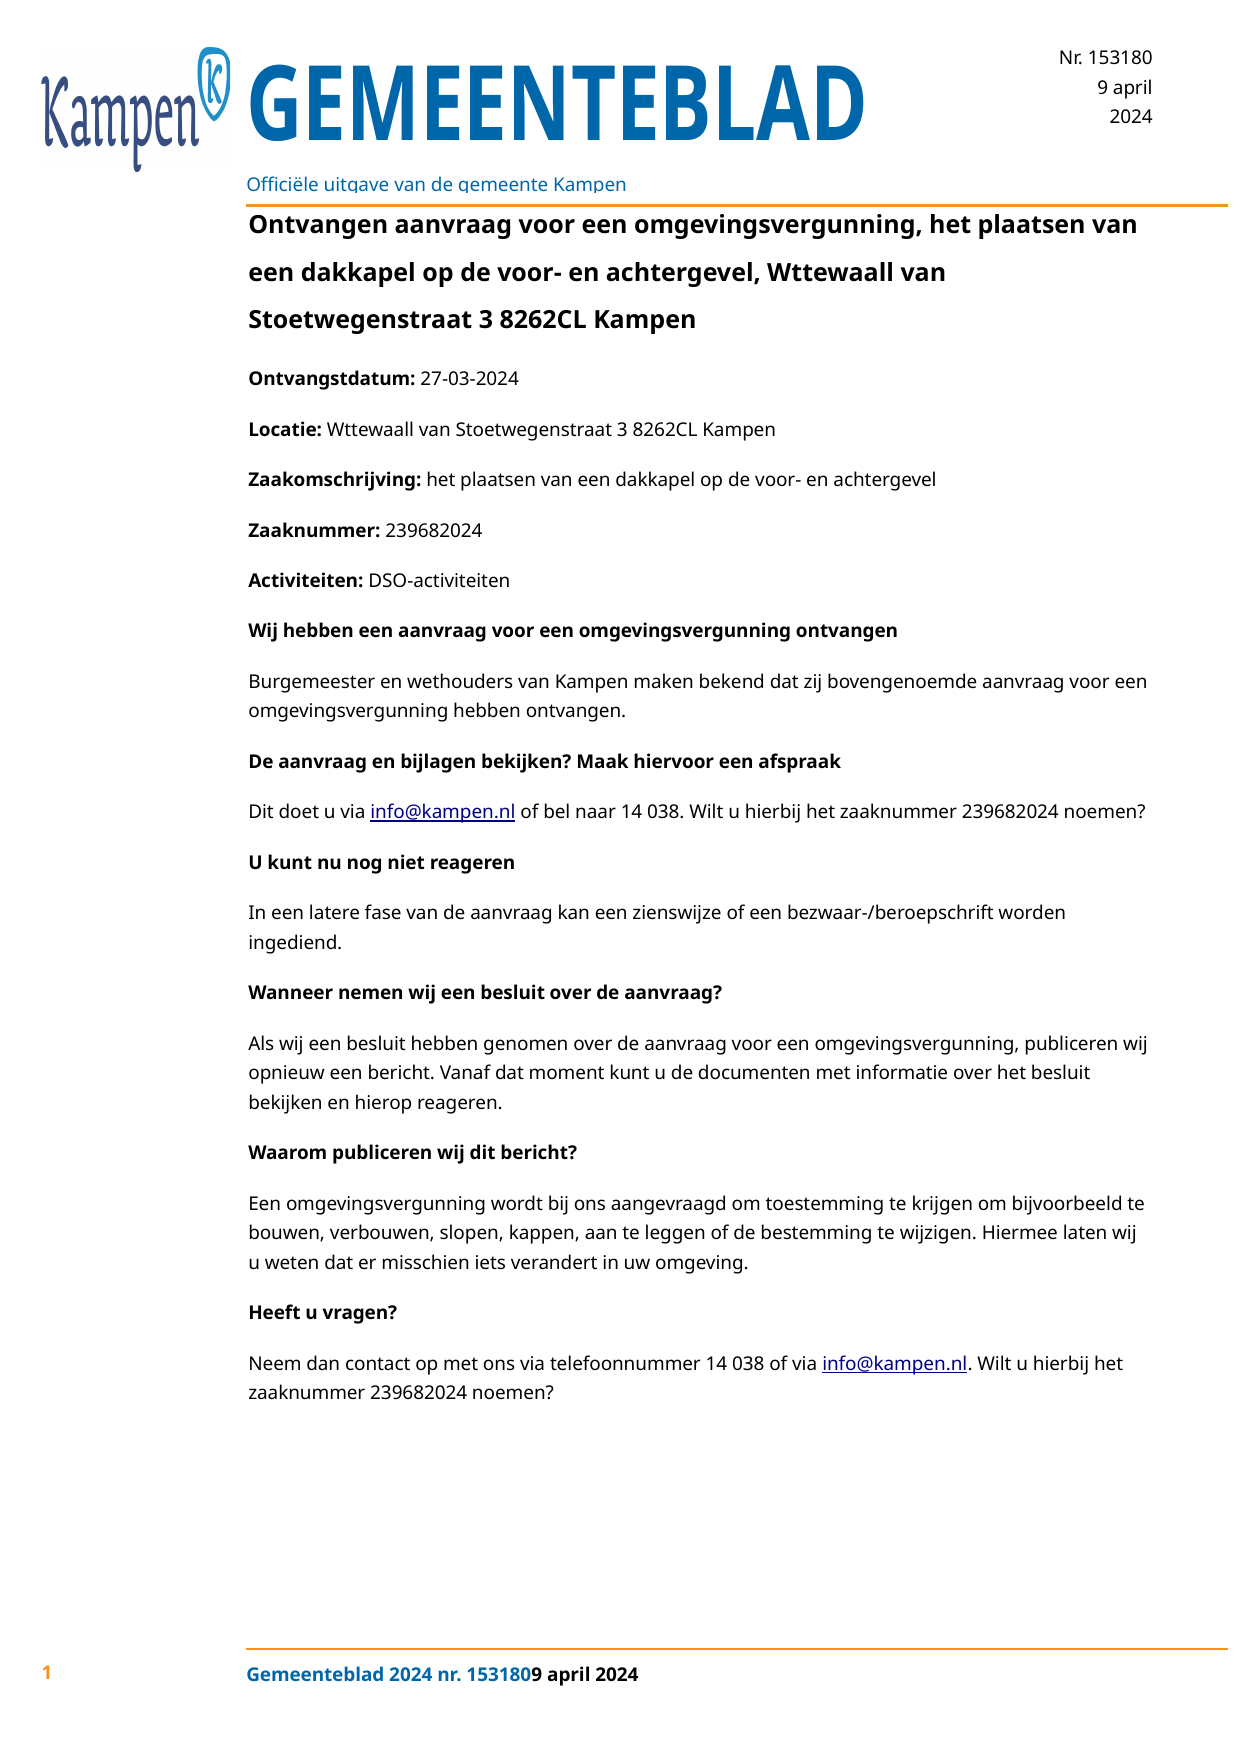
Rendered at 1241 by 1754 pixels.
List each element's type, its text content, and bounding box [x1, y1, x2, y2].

text Ontvangstdatum: 27-03-2024 [248, 366, 1152, 391]
text Zaakomschrijving: het plaatsen van een dakkapel op de voor- en achtergevel [248, 466, 1152, 492]
text Locatie: Wttewaall van Stoetwegenstraat 3 8262CL Kampen [248, 416, 1152, 442]
text Waarom publiceren wij dit bericht? [248, 1139, 1152, 1165]
text In een latere fase van de aanvraag kan een zienswijze of een bezwaar-/beroepschrift worden ingediend. [248, 899, 1152, 954]
text Neem dan contact op met ons via telefoonnummer 14 038 of via info@kampen.nl. Wilt u hierbij het zaaknummer 239682024 noemen? [248, 1350, 1152, 1405]
text Heeft u vragen? [248, 1299, 1152, 1325]
text Ontvangen aanvraag voor een omgevingsvergunning, het plaatsen van een dakkapel op de voor- en achtergevel, Wttewaall van Stoetwegenstraat 3 8262CL Kampen [248, 207, 1152, 336]
text U kunt nu nog niet reageren [248, 849, 1152, 874]
text Als wij een besluit hebben genomen over de aanvraag voor een omgevingsvergunning, publiceren wij opnieuw een bericht. Vanaf dat moment kunt u de documenten met informatie over het besluit bekijken en hierop reageren. [248, 1030, 1152, 1114]
text Burgemeester en wethouders van Kampen maken bekend dat zij bovengenoemde aanvraag voor een omgevingsvergunning hebben ontvangen. [248, 668, 1152, 723]
picture [41, 47, 231, 172]
text Wij hebben een aanvraag voor een omgevingsvergunning ontvangen [248, 618, 1152, 643]
text De aanvraag en bijlagen bekijken? Maak hiervoor een afspraak [248, 748, 1152, 774]
text Wanneer nemen wij een besluit over de aanvraag? [248, 979, 1152, 1005]
text Zaaknummer: 239682024 [248, 517, 1152, 542]
text Activiteiten: DSO-activiteiten [248, 567, 1152, 593]
text Een omgevingsvergunning wordt bij ons aangevraagd om toestemming te krijgen om bijvoorbeeld te bouwen, verbouwen, slopen, kappen, aan te leggen of de bestemming te wijzigen. Hiermee laten wij u weten dat er misschien iets verandert in uw omgeving. [248, 1190, 1152, 1274]
text Dit doet u via info@kampen.nl of bel naar 14 038. Wilt u hierbij het zaaknummer 239682024 noemen? [248, 798, 1152, 824]
